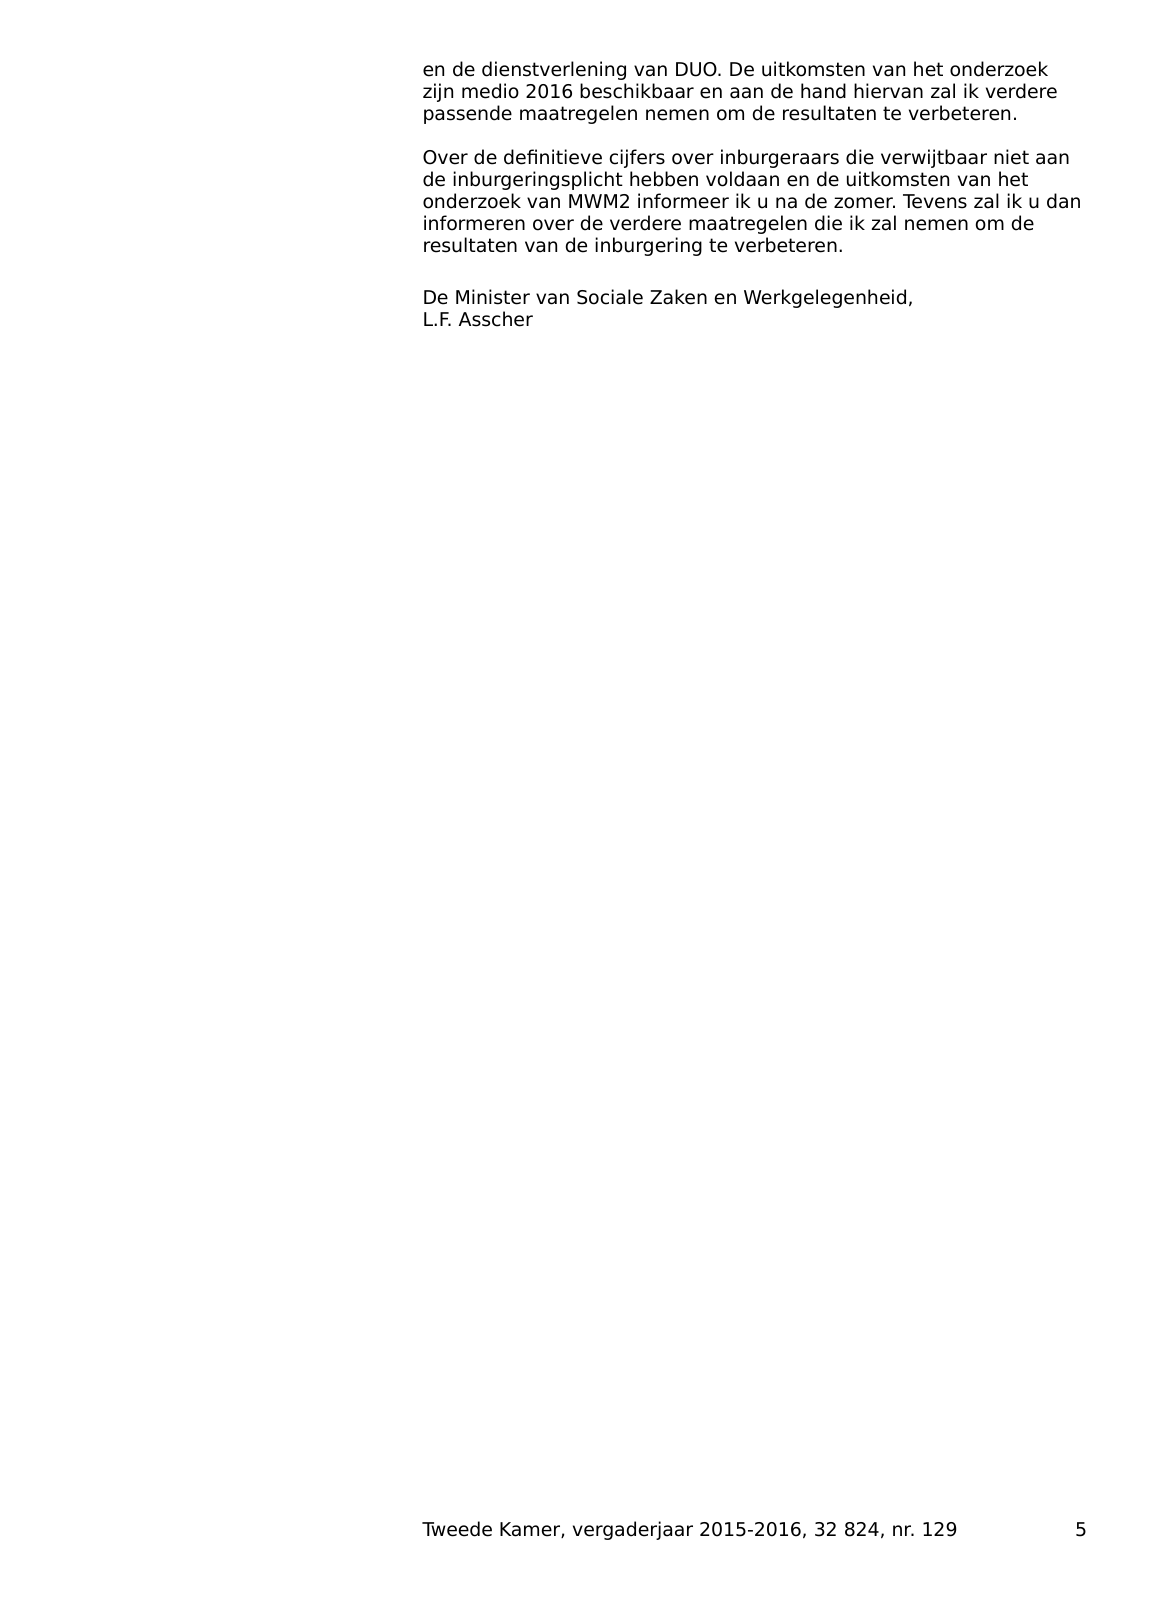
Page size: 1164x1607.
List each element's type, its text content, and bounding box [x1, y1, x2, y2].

text Over de definitieve cijfers over inburgeraars die verwijtbaar niet aan de inburgeringsplicht hebben voldaan en de uitkomsten van het onderzoek van MWM2 informeer ik u na de zomer. Tevens zal ik u dan informeren over de verdere maatregelen die ik zal nemen om de resultaten van de inburgering te verbeteren. [422, 147, 1087, 257]
text en de dienstverlening van DUO. De uitkomsten van het onderzoek zijn medio 2016 beschikbaar en aan de hand hiervan zal ik verdere passende maatregelen nemen om de resultaten te verbeteren. [422, 59, 1087, 125]
text De Minister van Sociale Zaken en Werkgelegenheid, L.F. Asscher [422, 287, 1087, 331]
